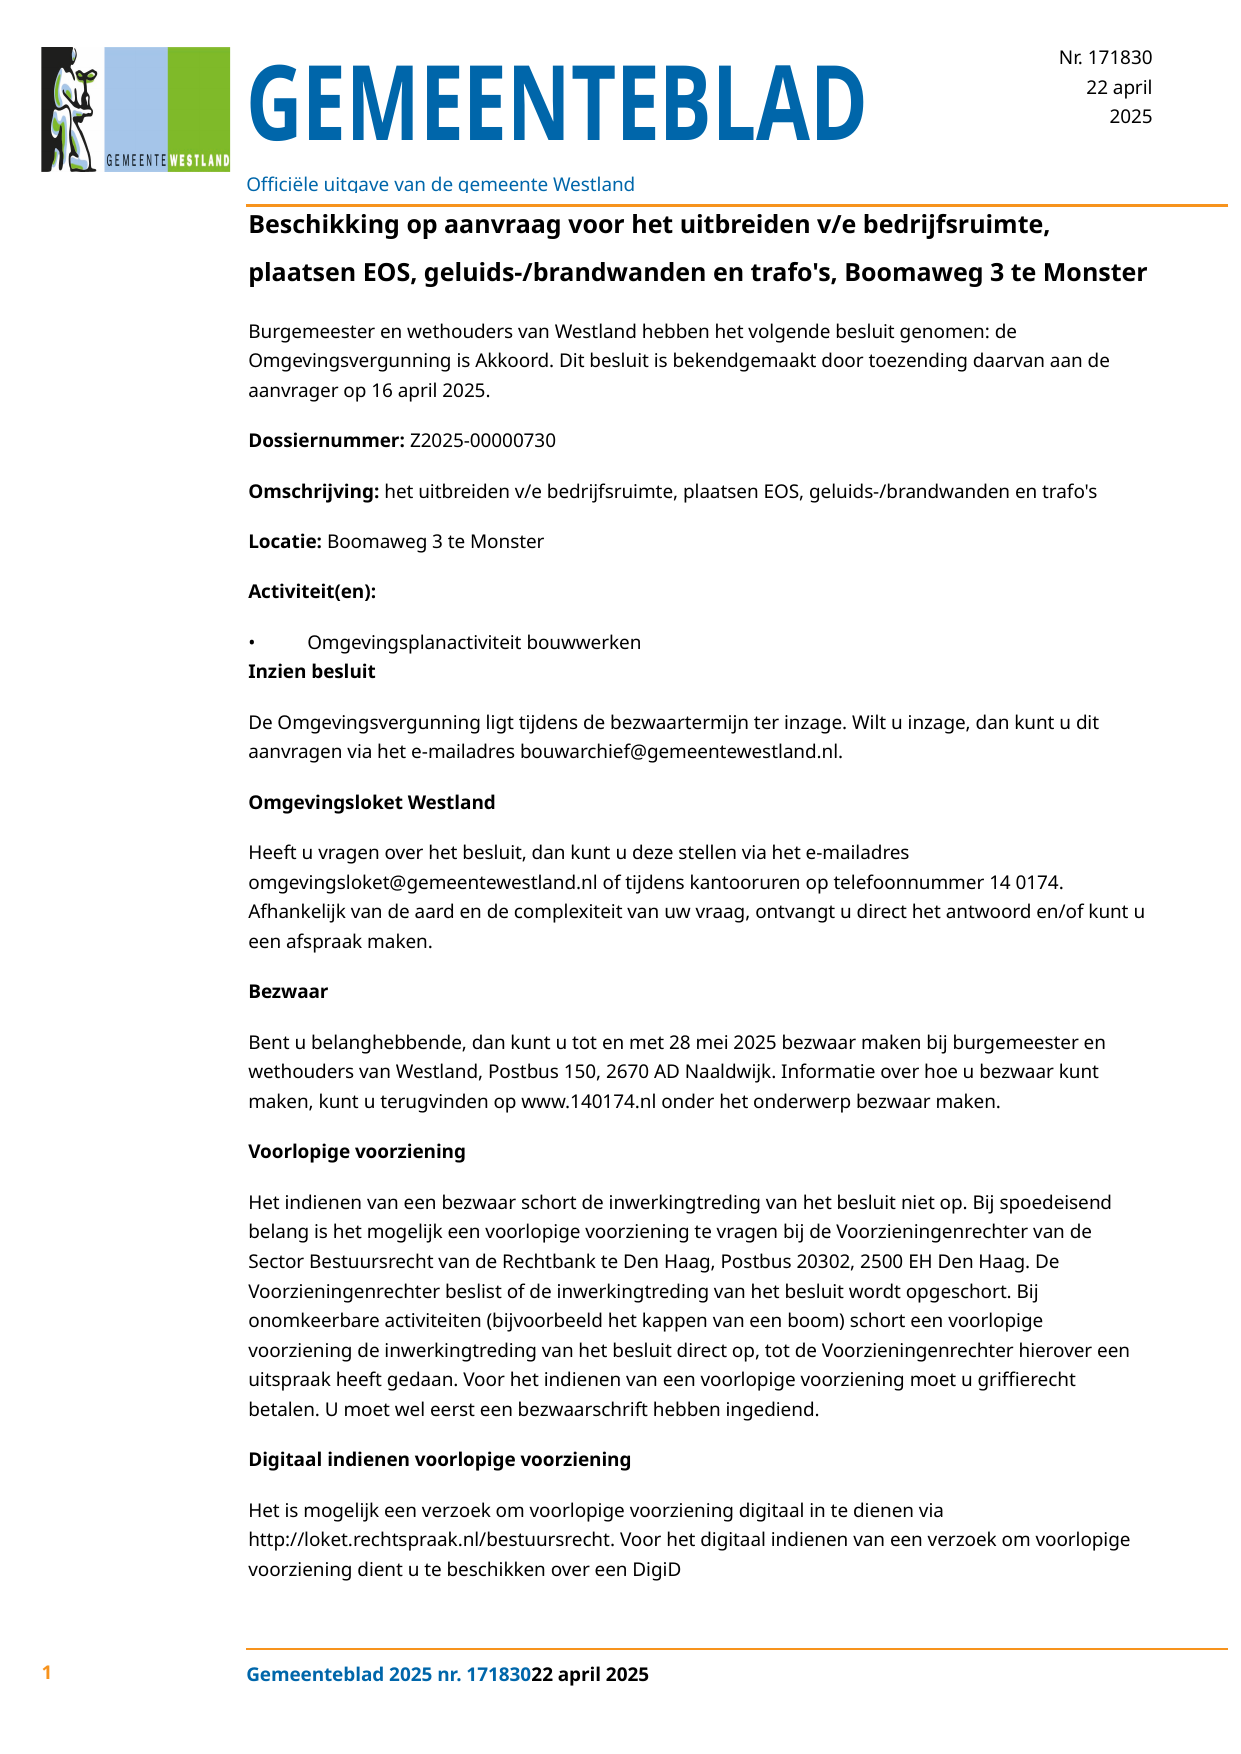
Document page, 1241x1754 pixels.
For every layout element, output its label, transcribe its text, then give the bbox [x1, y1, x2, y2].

text Inzien besluit [248, 659, 1152, 684]
text Bent u belanghebbende, dan kunt u tot en met 28 mei 2025 bezwaar maken bij burgemeester en wethouders van Westland, Postbus 150, 2670 AD Naaldwijk. Informatie over hoe u bezwaar kunt maken, kunt u terugvinden op www.140174.nl onder het onderwerp bezwaar maken. [248, 1029, 1152, 1114]
text Het indienen van een bezwaar schort de inwerkingtreding van het besluit niet op. Bij spoedeisend belang is het mogelijk een voorlopige voorziening te vragen bij de Voorzieningenrechter van de Sector Bestuursrecht van de Rechtbank te Den Haag, Postbus 20302, 2500 EH Den Haag. De Voorzieningenrechter beslist of de inwerkingtreding van het besluit wordt opgeschort. Bij onomkeerbare activiteiten (bijvoorbeeld het kappen van een boom) schort een voorlopige voorziening de inwerkingtreding van het besluit direct op, tot de Voorzieningenrechter hierover een uitspraak heeft gedaan. Voor het indienen van een voorlopige voorziening moet u griffierecht betalen. U moet wel eerst een bezwaarschrift hebben ingediend. [248, 1189, 1152, 1422]
picture [41, 47, 231, 172]
text Het is mogelijk een verzoek om voorlopige voorziening digitaal in te dienen via http://loket.rechtspraak.nl/bestuursrecht. Voor het digitaal indienen van een verzoek om voorlopige voorziening dient u te beschikken over een DigiD [248, 1497, 1152, 1582]
text Burgemeester en wethouders van Westland hebben het volgende besluit genomen: de Omgevingsvergunning is Akkoord. Dit besluit is bekendgemaakt door toezending daarvan aan de aanvrager op 16 april 2025. [248, 318, 1152, 403]
text Beschikking op aanvraag voor het uitbreiden v/e bedrijfsruimte, plaatsen EOS, geluids-/brandwanden en trafo's, Boomaweg 3 te Monster [248, 207, 1152, 288]
text De Omgevingsvergunning ligt tijdens de bezwaartermijn ter inzage. Wilt u inzage, dan kunt u dit aanvragen via het e-mailadres bouwarchief@gemeentewestland.nl. [248, 709, 1152, 764]
text Locatie: Boomaweg 3 te Monster [248, 528, 1152, 554]
text Omgevingsloket Westland [248, 789, 1152, 815]
text Dossiernummer: Z2025-00000730 [248, 427, 1152, 453]
text Voorlopige voorziening [248, 1139, 1152, 1164]
text Digitaal indienen voorlopige voorziening [248, 1447, 1152, 1472]
text Bezwaar [248, 979, 1152, 1004]
text Omschrijving: het uitbreiden v/e bedrijfsruimte, plaatsen EOS, geluids-/brandwanden en trafo's [248, 478, 1152, 504]
list Omgevingsplanactiviteit bouwwerken [248, 629, 1152, 655]
text Heeft u vragen over het besluit, dan kunt u deze stellen via het e-mailadres omgevingsloket@gemeentewestland.nl of tijdens kantooruren op telefoonnummer 14 0174. Afhankelijk van de aard en de complexiteit van uw vraag, ontvangt u direct het antwoord en/of kunt u een afspraak maken. [248, 839, 1152, 954]
text Activiteit(en): [248, 579, 1152, 604]
